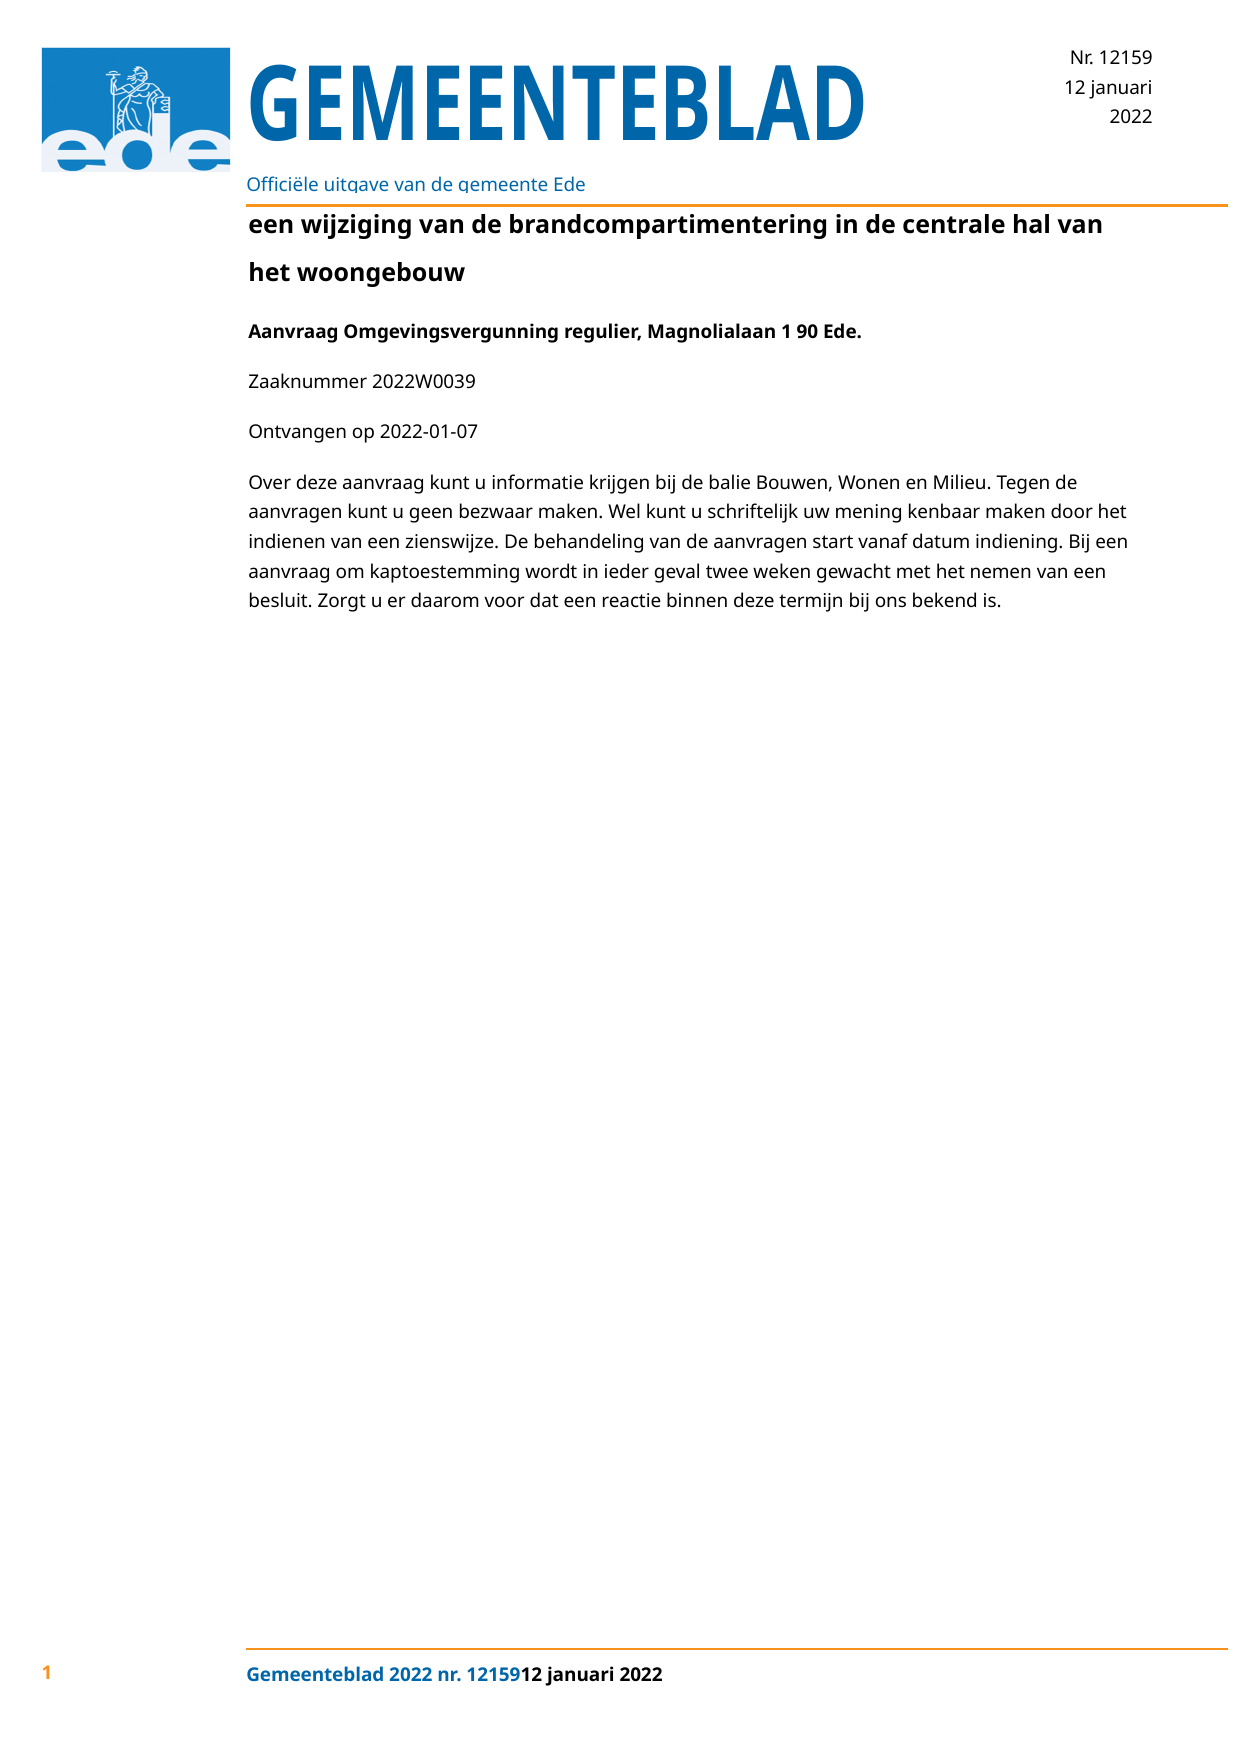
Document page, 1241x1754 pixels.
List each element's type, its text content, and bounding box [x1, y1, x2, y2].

text Aanvraag Omgevingsvergunning regulier, Magnolialaan 1 90 Ede. [248, 318, 1152, 344]
text Zaaknummer 2022W0039 [248, 368, 1152, 394]
text Over deze aanvraag kunt u informatie krijgen bij de balie Bouwen, Wonen en Milieu. Tegen de aanvragen kunt u geen bezwaar maken. Wel kunt u schriftelijk uw mening kenbaar maken door het indienen van een zienswijze. De behandeling van de aanvragen start vanaf datum indiening. Bij een aanvraag om kaptoestemming wordt in ieder geval twee weken gewacht met het nemen van een besluit. Zorgt u er daarom voor dat een reactie binnen deze termijn bij ons bekend is. [248, 469, 1152, 613]
text een wijziging van de brandcompartimentering in de centrale hal van het woongebouw [248, 207, 1152, 288]
text Ontvangen op 2022-01-07 [248, 419, 1152, 444]
picture [41, 47, 231, 172]
